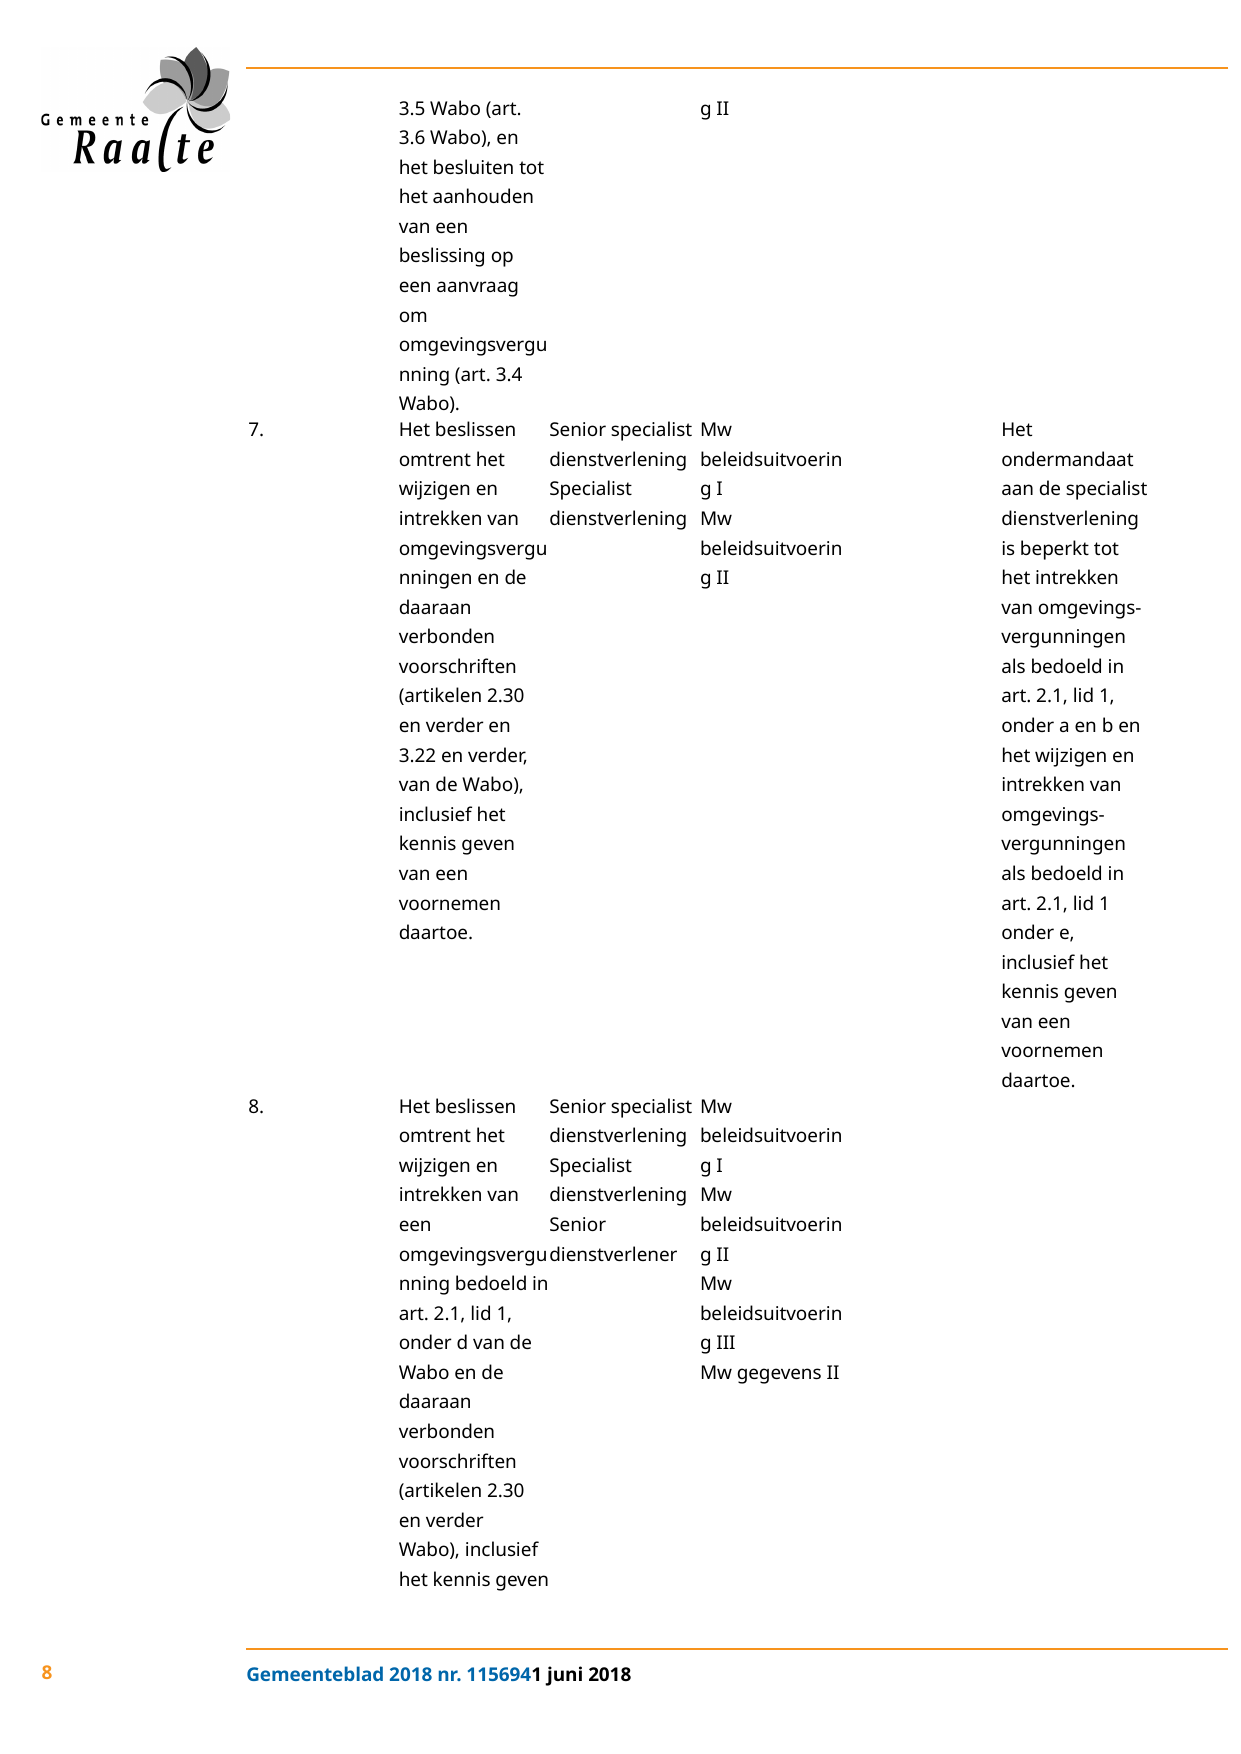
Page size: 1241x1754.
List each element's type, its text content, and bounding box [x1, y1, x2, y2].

table_cell Het beslissen omtrent het wijzigen en intrekken van omgevingsvergunningen en de daaraan verbonden voorschriften (artikelen 2.30 en verder en 3.22 en verder, van de Wabo), inclusief het kennis geven van een voornemen daartoe. [399, 416, 549, 1093]
table_cell Het beslissen omtrent het wijzigen en intrekken van een omgevingsvergunning bedoeld in art. 2.1, lid 1, onder d van de Wabo en de daaraan verbonden voorschriften (artikelen 2.30 en verder Wabo), inclusief het kennis geven [399, 1093, 549, 1592]
table_cell g II [700, 95, 850, 416]
table_cell [850, 416, 1001, 1093]
table_cell Mw beleidsuitvoering I Mw beleidsuitvoering II Mw beleidsuitvoering III Mw gegevens II [700, 1093, 850, 1592]
table_cell Senior specialist dienstverlening Specialist dienstverlening Senior dienstverlener [549, 1093, 700, 1592]
table_cell Het ondermandaat aan de specialist dienstverlening is beperkt tot het intrekken van omgevings-vergunningen als bedoeld in art. 2.1, lid 1, onder a en b en het wijzigen en intrekken van omgevings-vergunningen als bedoeld in art. 2.1, lid 1 onder e, inclusief het kennis geven van een voornemen daartoe. [1001, 416, 1152, 1093]
table_cell [1001, 1093, 1152, 1592]
table_cell Senior specialist dienstverlening Specialist dienstverlening [549, 416, 700, 1093]
table_cell [850, 95, 1001, 416]
table_cell [248, 95, 398, 416]
table_cell 7. [248, 416, 398, 1093]
table_cell 8. [248, 1093, 398, 1592]
table_cell [850, 1093, 1001, 1592]
table_cell [549, 95, 700, 416]
table_cell Mw beleidsuitvoering I Mw beleidsuitvoering II [700, 416, 850, 1093]
picture [41, 47, 231, 172]
table_cell [1001, 95, 1152, 416]
table_cell 3.5 Wabo (art. 3.6 Wabo), en het besluiten tot het aanhouden van een beslissing op een aanvraag om omgevingsvergunning (art. 3.4 Wabo). [399, 95, 549, 416]
